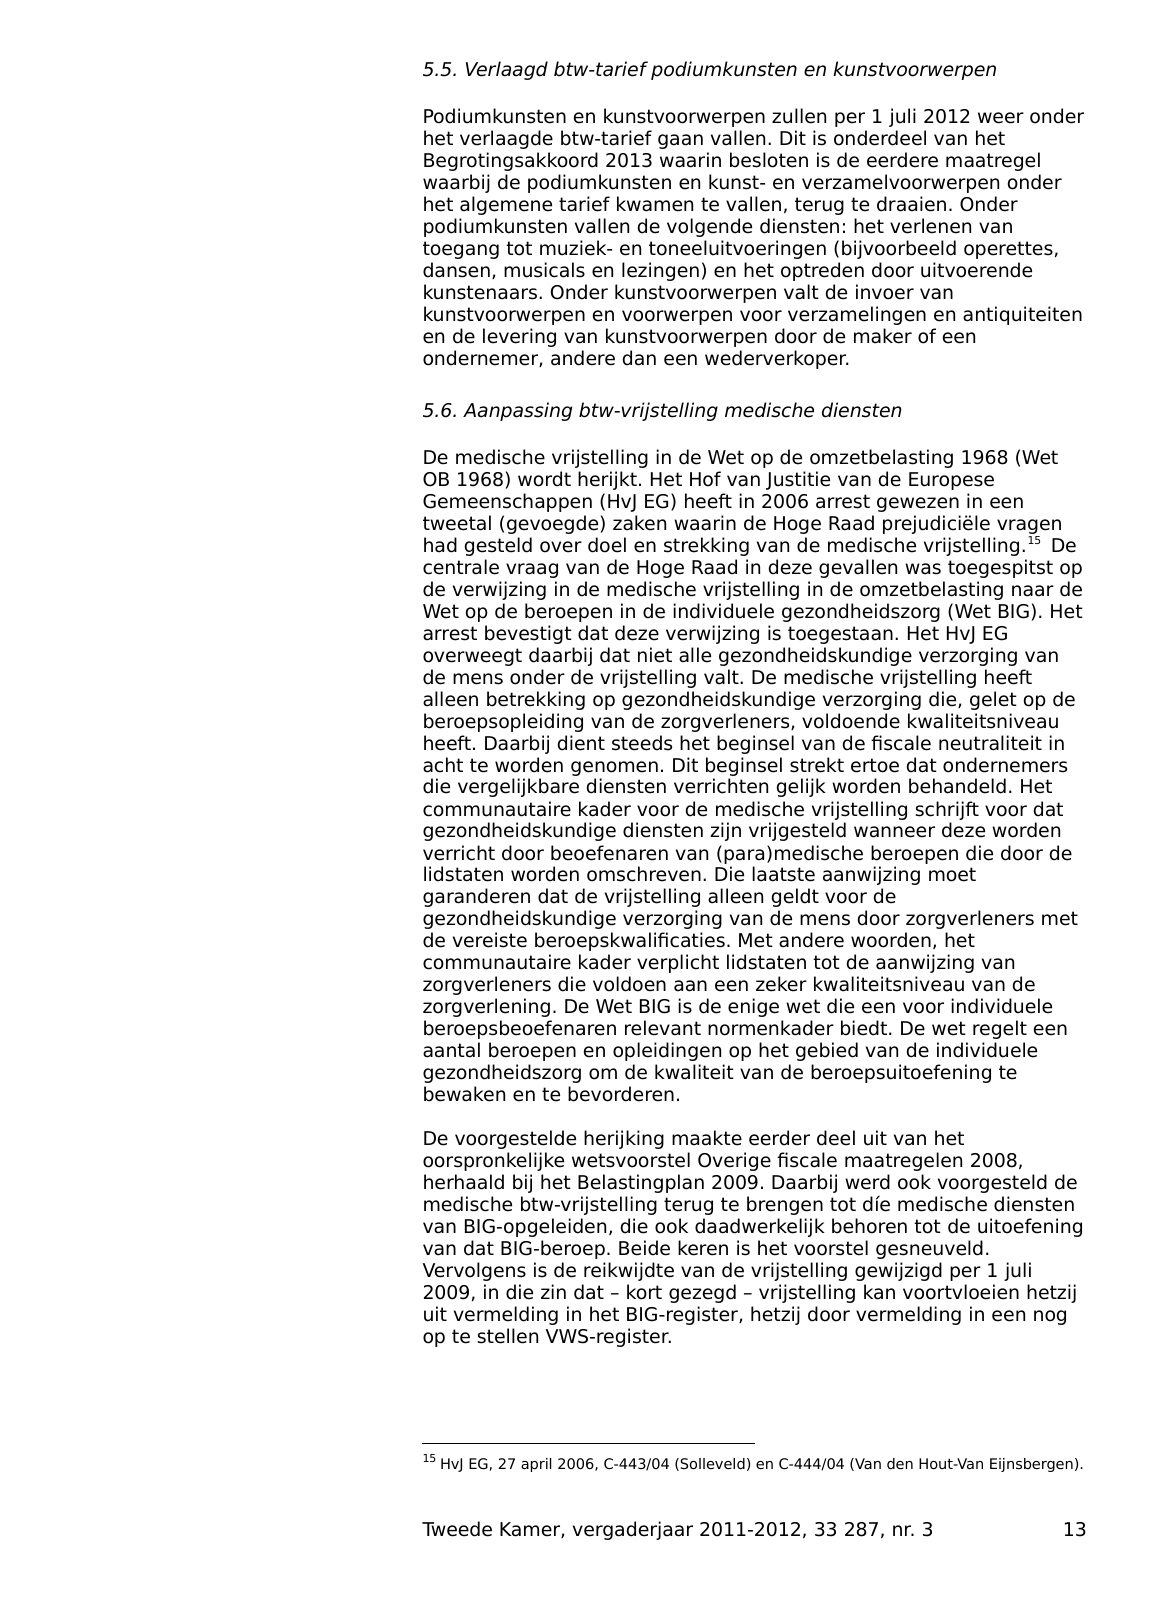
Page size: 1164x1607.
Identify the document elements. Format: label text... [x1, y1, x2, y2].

subtitle 5.6. Aanpassing btw-vrijstelling medische diensten [422, 400, 1087, 422]
subtitle 5.5. Verlaagd btw-tarief podiumkunsten en kunstvoorwerpen [422, 59, 1087, 81]
text De voorgestelde herijking maakte eerder deel uit van het oorspronkelijke wetsvoorstel Overige fiscale maatregelen 2008, herhaald bij het Belastingplan 2009. Daarbij werd ook voorgesteld de medische btw-vrijstelling terug te brengen tot díe medische diensten van BIG-opgeleiden, die ook daadwerkelijk behoren tot de uitoefening van dat BIG-beroep. Beide keren is het voorstel gesneuveld. Vervolgens is de reikwijdte van de vrijstelling gewijzigd per 1 juli 2009, in die zin dat – kort gezegd – vrijstelling kan voortvloeien hetzij uit vermelding in het BIG-register, hetzij door vermelding in een nog op te stellen VWS-register. [422, 1128, 1087, 1348]
text HvJ EG, 27 april 2006, C-443/04 (Solleveld) en C-444/04 (Van den Hout-Van Eijnsbergen). [422, 1452, 1087, 1474]
text De medische vrijstelling in de Wet op de omzetbelasting 1968 (Wet OB 1968) wordt herijkt. Het Hof van Justitie van de Europese Gemeenschappen (HvJ EG) heeft in 2006 arrest gewezen in een tweetal (gevoegde) zaken waarin de Hoge Raad prejudiciële vragen had gesteld over doel en strekking van de medische vrijstelling. De centrale vraag van de Hoge Raad in deze gevallen was toegespitst op de verwijzing in de medische vrijstelling in de omzetbelasting naar de Wet op de beroepen in de individuele gezondheidszorg (Wet BIG). Het arrest bevestigt dat deze verwijzing is toegestaan. Het HvJ EG overweegt daarbij dat niet alle gezondheidskundige verzorging van de mens onder de vrijstelling valt. De medische vrijstelling heeft alleen betrekking op gezondheidskundige verzorging die, gelet op de beroepsopleiding van de zorgverleners, voldoende kwaliteitsniveau heeft. Daarbij dient steeds het beginsel van de fiscale neutraliteit in acht te worden genomen. Dit beginsel strekt ertoe dat ondernemers die vergelijkbare diensten verrichten gelijk worden behandeld. Het communautaire kader voor de medische vrijstelling schrijft voor dat gezondheidskundige diensten zijn vrijgesteld wanneer deze worden verricht door beoefenaren van (para)medische beroepen die door de lidstaten worden omschreven. Die laatste aanwijzing moet garanderen dat de vrijstelling alleen geldt voor de gezondheidskundige verzorging van de mens door zorgverleners met de vereiste beroepskwalificaties. Met andere woorden, het communautaire kader verplicht lidstaten tot de aanwijzing van zorgverleners die voldoen aan een zeker kwaliteitsniveau van de zorgverlening. De Wet BIG is de enige wet die een voor individuele beroepsbeoefenaren relevant normenkader biedt. De wet regelt een aantal beroepen en opleidingen op het gebied van de individuele gezondheidszorg om de kwaliteit van de beroepsuitoefening te bewaken en te bevorderen. [422, 447, 1087, 1106]
text Podiumkunsten en kunstvoorwerpen zullen per 1 juli 2012 weer onder het verlaagde btw-tarief gaan vallen. Dit is onderdeel van het Begrotingsakkoord 2013 waarin besloten is de eerdere maatregel waarbij de podiumkunsten en kunst- en verzamelvoorwerpen onder het algemene tarief kwamen te vallen, terug te draaien. Onder podiumkunsten vallen de volgende diensten: het verlenen van toegang tot muziek- en toneeluitvoeringen (bijvoorbeeld operettes, dansen, musicals en lezingen) en het optreden door uitvoerende kunstenaars. Onder kunstvoorwerpen valt de invoer van kunstvoorwerpen en voorwerpen voor verzamelingen en antiquiteiten en de levering van kunstvoorwerpen door de maker of een ondernemer, andere dan een wederverkoper. [422, 106, 1087, 370]
